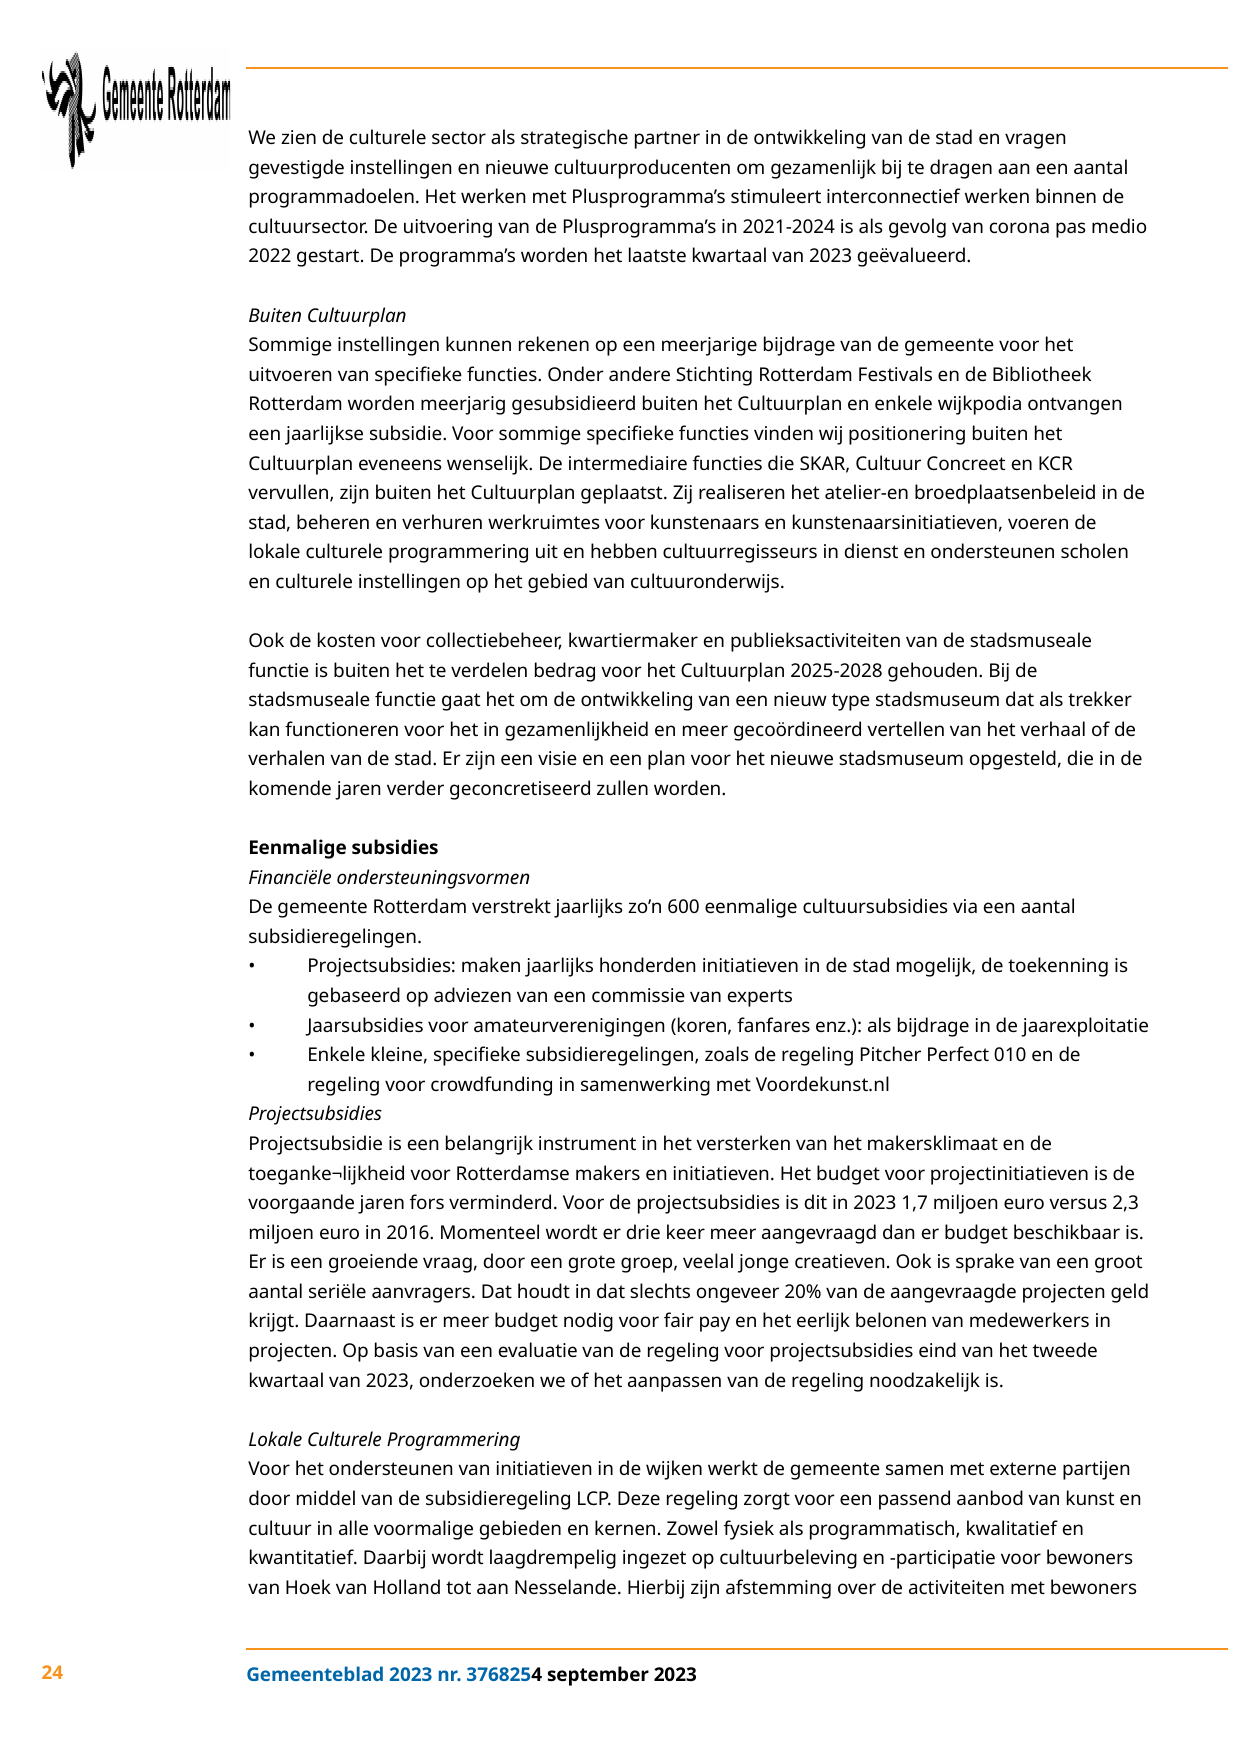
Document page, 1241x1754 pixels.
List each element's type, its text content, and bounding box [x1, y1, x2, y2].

text We zien de culturele sector als strategische partner in de ontwikkeling van de stad en vragen gevestigde instellingen en nieuwe cultuurproducenten om gezamenlijk bij te dragen aan een aantal programmadoelen. Het werken met Plusprogramma’s stimuleert interconnectief werken binnen de cultuursector. De uitvoering van de Plusprogramma’s in 2021-2024 is als gevolg van corona pas medio 2022 gestart. De programma’s worden het laatste kwartaal van 2023 geëvalueerd. [248, 124, 1152, 268]
text Projectsubsidies [248, 1101, 1152, 1126]
text Sommige instellingen kunnen rekenen op een meerjarige bijdrage van de gemeente voor het uitvoeren van specifieke functies. Onder andere Stichting Rotterdam Festivals en de Bibliotheek Rotterdam worden meerjarig gesubsidieerd buiten het Cultuurplan en enkele wijkpodia ontvangen een jaarlijkse subsidie. Voor sommige specifieke functies vinden wij positionering buiten het Cultuurplan eveneens wenselijk. De intermediaire functies die SKAR, Cultuur Concreet en KCR vervullen, zijn buiten het Cultuurplan geplaatst. Zij realiseren het atelier-en broedplaatsenbeleid in de stad, beheren en verhuren werkruimtes voor kunstenaars en kunstenaarsinitiatieven, voeren de lokale culturele programmering uit en hebben cultuurregisseurs in dienst en ondersteunen scholen en culturele instellingen op het gebied van cultuuronderwijs. [248, 331, 1152, 594]
text Voor het ondersteunen van initiatieven in de wijken werkt de gemeente samen met externe partijen door middel van de subsidieregeling LCP. Deze regeling zorgt voor een passend aanbod van kunst en cultuur in alle voormalige gebieden en kernen. Zowel fysiek als programmatisch, kwalitatief en kwantitatief. Daarbij wordt laagdrempelig ingezet op cultuurbeleving en -participatie voor bewoners van Hoek van Holland tot aan Nesselande. Hierbij zijn afstemming over de activiteiten met bewoners [248, 1456, 1152, 1600]
list Jaarsubsidies voor amateurverenigingen (koren, fanfares enz.): als bijdrage in de jaarexploitatie [248, 1012, 1152, 1038]
text Ook de kosten voor collectiebeheer, kwartiermaker en publieksactiviteiten van de stadsmuseale functie is buiten het te verdelen bedrag voor het Cultuurplan 2025-2028 gehouden. Bij de stadsmuseale functie gaat het om de ontwikkeling van een nieuw type stadsmuseum dat als trekker kan functioneren voor het in gezamenlijkheid en meer gecoördineerd vertellen van het verhaal of de verhalen van de stad. Er zijn een visie en een plan voor het nieuwe stadsmuseum opgesteld, die in de komende jaren verder geconcretiseerd zullen worden. [248, 627, 1152, 801]
text Lokale Culturele Programmering [248, 1426, 1152, 1452]
text Financiële ondersteuningsvormen [248, 864, 1152, 890]
text De gemeente Rotterdam verstrekt jaarlijks zo’n 600 eenmalige cultuursubsidies via een aantal subsidieregelingen. [248, 893, 1152, 949]
text Eenmalige subsidies [248, 834, 1152, 860]
list Projectsubsidies: maken jaarlijks honderden initiatieven in de stad mogelijk, de toekenning is gebaseerd op adviezen van een commissie van experts [248, 953, 1152, 1008]
list Enkele kleine, specifieke subsidieregelingen, zoals de regeling Pitcher Perfect 010 en de regeling voor crowdfunding in samenwerking met Voordekunst.nl [248, 1041, 1152, 1097]
text Projectsubsidie is een belangrijk instrument in het versterken van het makersklimaat en de toeganke¬lijkheid voor Rotterdamse makers en initiatieven. Het budget voor projectinitiatieven is de voorgaande jaren fors verminderd. Voor de projectsubsidies is dit in 2023 1,7 miljoen euro versus 2,3 miljoen euro in 2016. Momenteel wordt er drie keer meer aangevraagd dan er budget beschikbaar is. Er is een groeiende vraag, door een grote groep, veelal jonge creatieven. Ook is sprake van een groot aantal seriële aanvragers. Dat houdt in dat slechts ongeveer 20% van de aangevraagde projecten geld krijgt. Daarnaast is er meer budget nodig voor fair pay en het eerlijk belonen van medewerkers in projecten. Op basis van een evaluatie van de regeling voor projectsubsidies eind van het tweede kwartaal van 2023, onderzoeken we of het aanpassen van de regeling noodzakelijk is. [248, 1130, 1152, 1393]
text Buiten Cultuurplan [248, 302, 1152, 328]
picture [41, 47, 231, 172]
